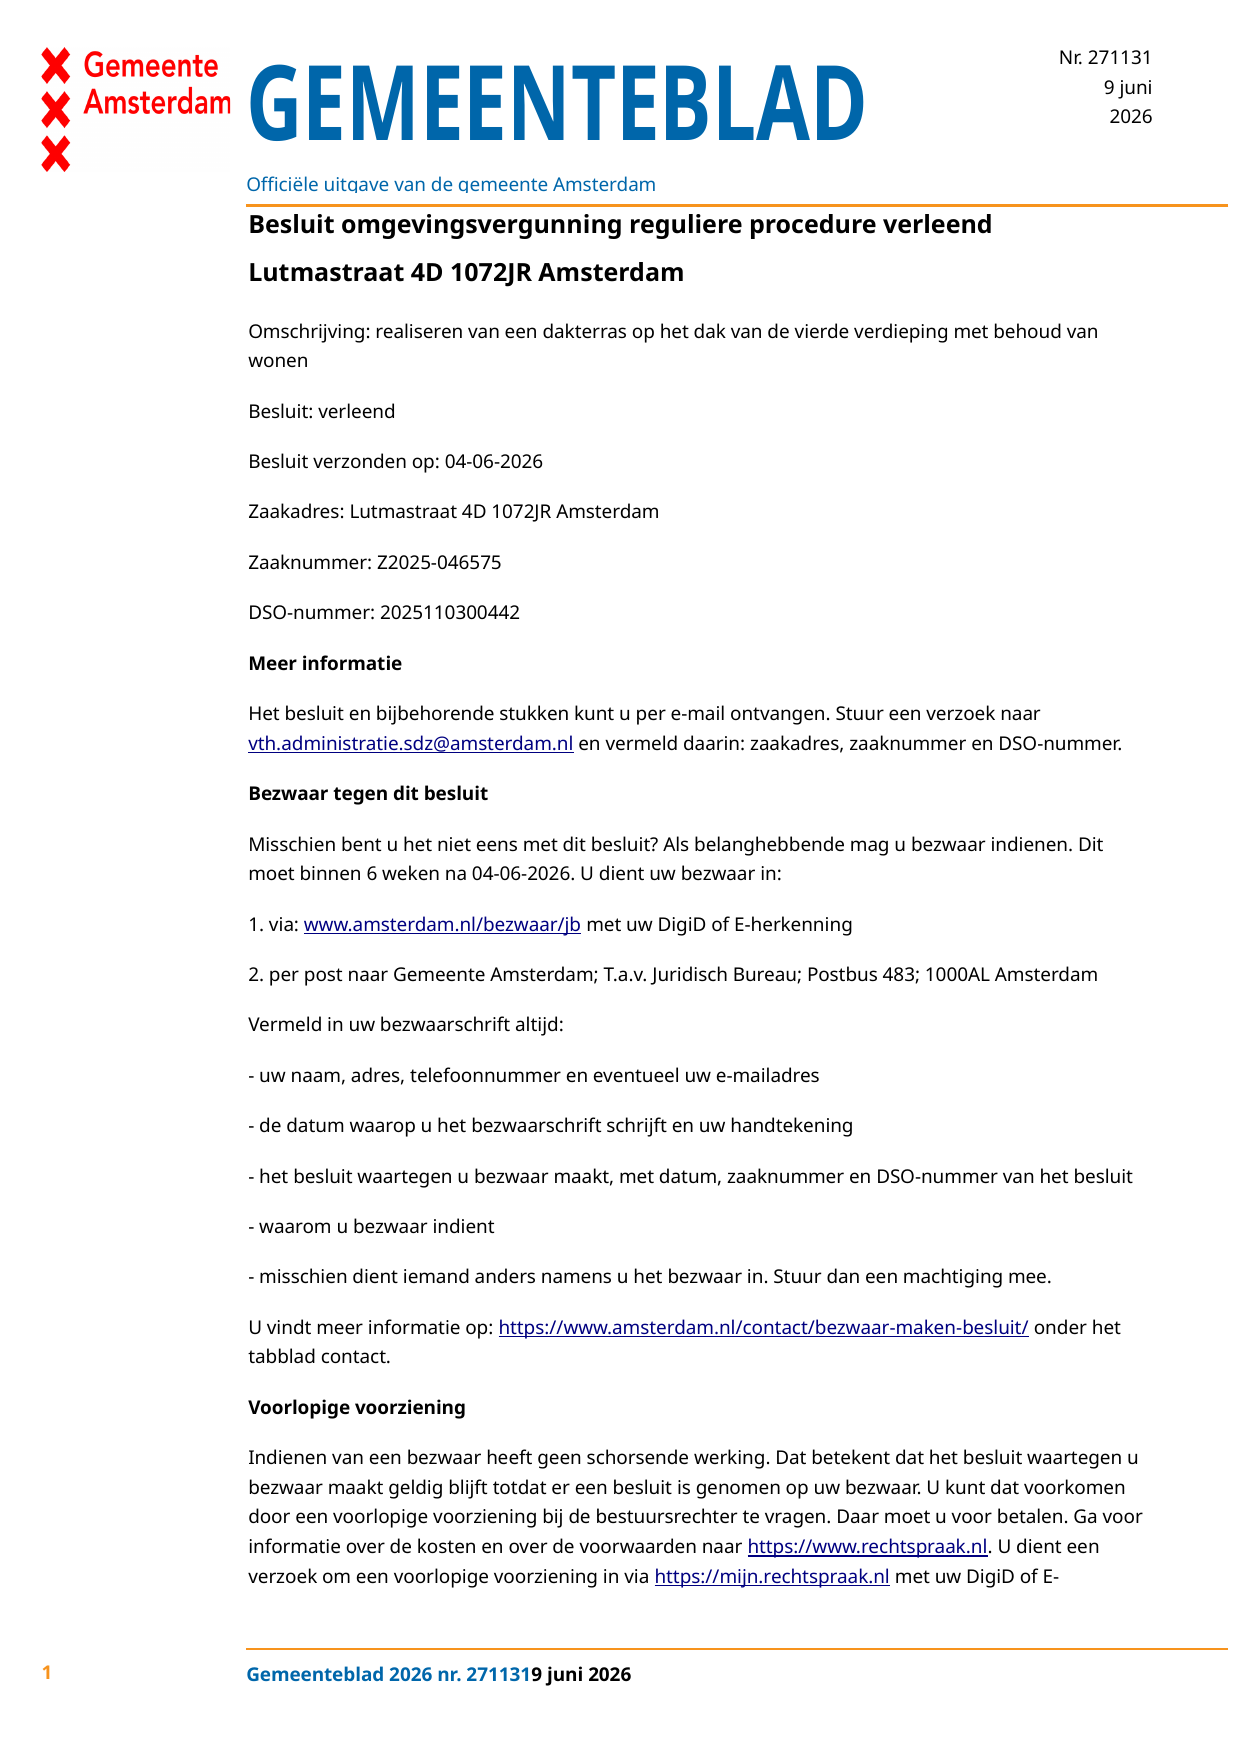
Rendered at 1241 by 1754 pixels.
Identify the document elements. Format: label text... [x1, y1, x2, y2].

text Zaaknummer: Z2025-046575 [248, 549, 1152, 575]
text - de datum waarop u het bezwaarschrift schrijft en uw handtekening [248, 1112, 1152, 1138]
text U vindt meer informatie op: https://www.amsterdam.nl/contact/bezwaar-maken-besluit/ onder het tabblad contact. [248, 1314, 1152, 1369]
text Het besluit en bijbehorende stukken kunt u per e-mail ontvangen. Stuur een verzoek naar vth.administratie.sdz@amsterdam.nl en vermeld daarin: zaakadres, zaaknummer en DSO-nummer. [248, 700, 1152, 756]
text - uw naam, adres, telefoonnummer en eventueel uw e-mailadres [248, 1062, 1152, 1088]
text Bezwaar tegen dit besluit [248, 780, 1152, 806]
text 1. via: www.amsterdam.nl/bezwaar/jb met uw DigiD of E-herkenning [248, 911, 1152, 937]
text Meer informatie [248, 650, 1152, 676]
text Omschrijving: realiseren van een dakterras op het dak van de vierde verdieping met behoud van wonen [248, 318, 1152, 373]
text - waarom u bezwaar indient [248, 1213, 1152, 1239]
text Besluit verzonden op: 04-06-2026 [248, 448, 1152, 474]
text 2. per post naar Gemeente Amsterdam; T.a.v. Juridisch Bureau; Postbus 483; 1000AL Amsterdam [248, 961, 1152, 987]
text DSO-nummer: 2025110300442 [248, 599, 1152, 625]
text - misschien dient iemand anders namens u het bezwaar in. Stuur dan een machtiging mee. [248, 1264, 1152, 1289]
text Indienen van een bezwaar heeft geen schorsende werking. Dat betekent dat het besluit waartegen u bezwaar maakt geldig blijft totdat er een besluit is genomen op uw bezwaar. U kunt dat voorkomen door een voorlopige voorziening bij de bestuursrechter te vragen. Daar moet u voor betalen. Ga voor informatie over de kosten en over de voorwaarden naar https://www.rechtspraak.nl. U dient een verzoek om een voorlopige voorziening in via https://mijn.rechtspraak.nl met uw DigiD of E- [248, 1444, 1152, 1589]
text - het besluit waartegen u bezwaar maakt, met datum, zaaknummer en DSO-nummer van het besluit [248, 1163, 1152, 1189]
text Besluit omgevingsvergunning reguliere procedure verleend Lutmastraat 4D 1072JR Amsterdam [248, 207, 1152, 288]
text Zaakadres: Lutmastraat 4D 1072JR Amsterdam [248, 499, 1152, 524]
text Besluit: verleend [248, 398, 1152, 424]
text Voorlopige voorziening [248, 1394, 1152, 1420]
picture [41, 47, 231, 172]
text Vermeld in uw bezwaarschrift altijd: [248, 1012, 1152, 1037]
text Misschien bent u het niet eens met dit besluit? Als belanghebbende mag u bezwaar indienen. Dit moet binnen 6 weken na 04-06-2026. U dient uw bezwaar in: [248, 831, 1152, 886]
